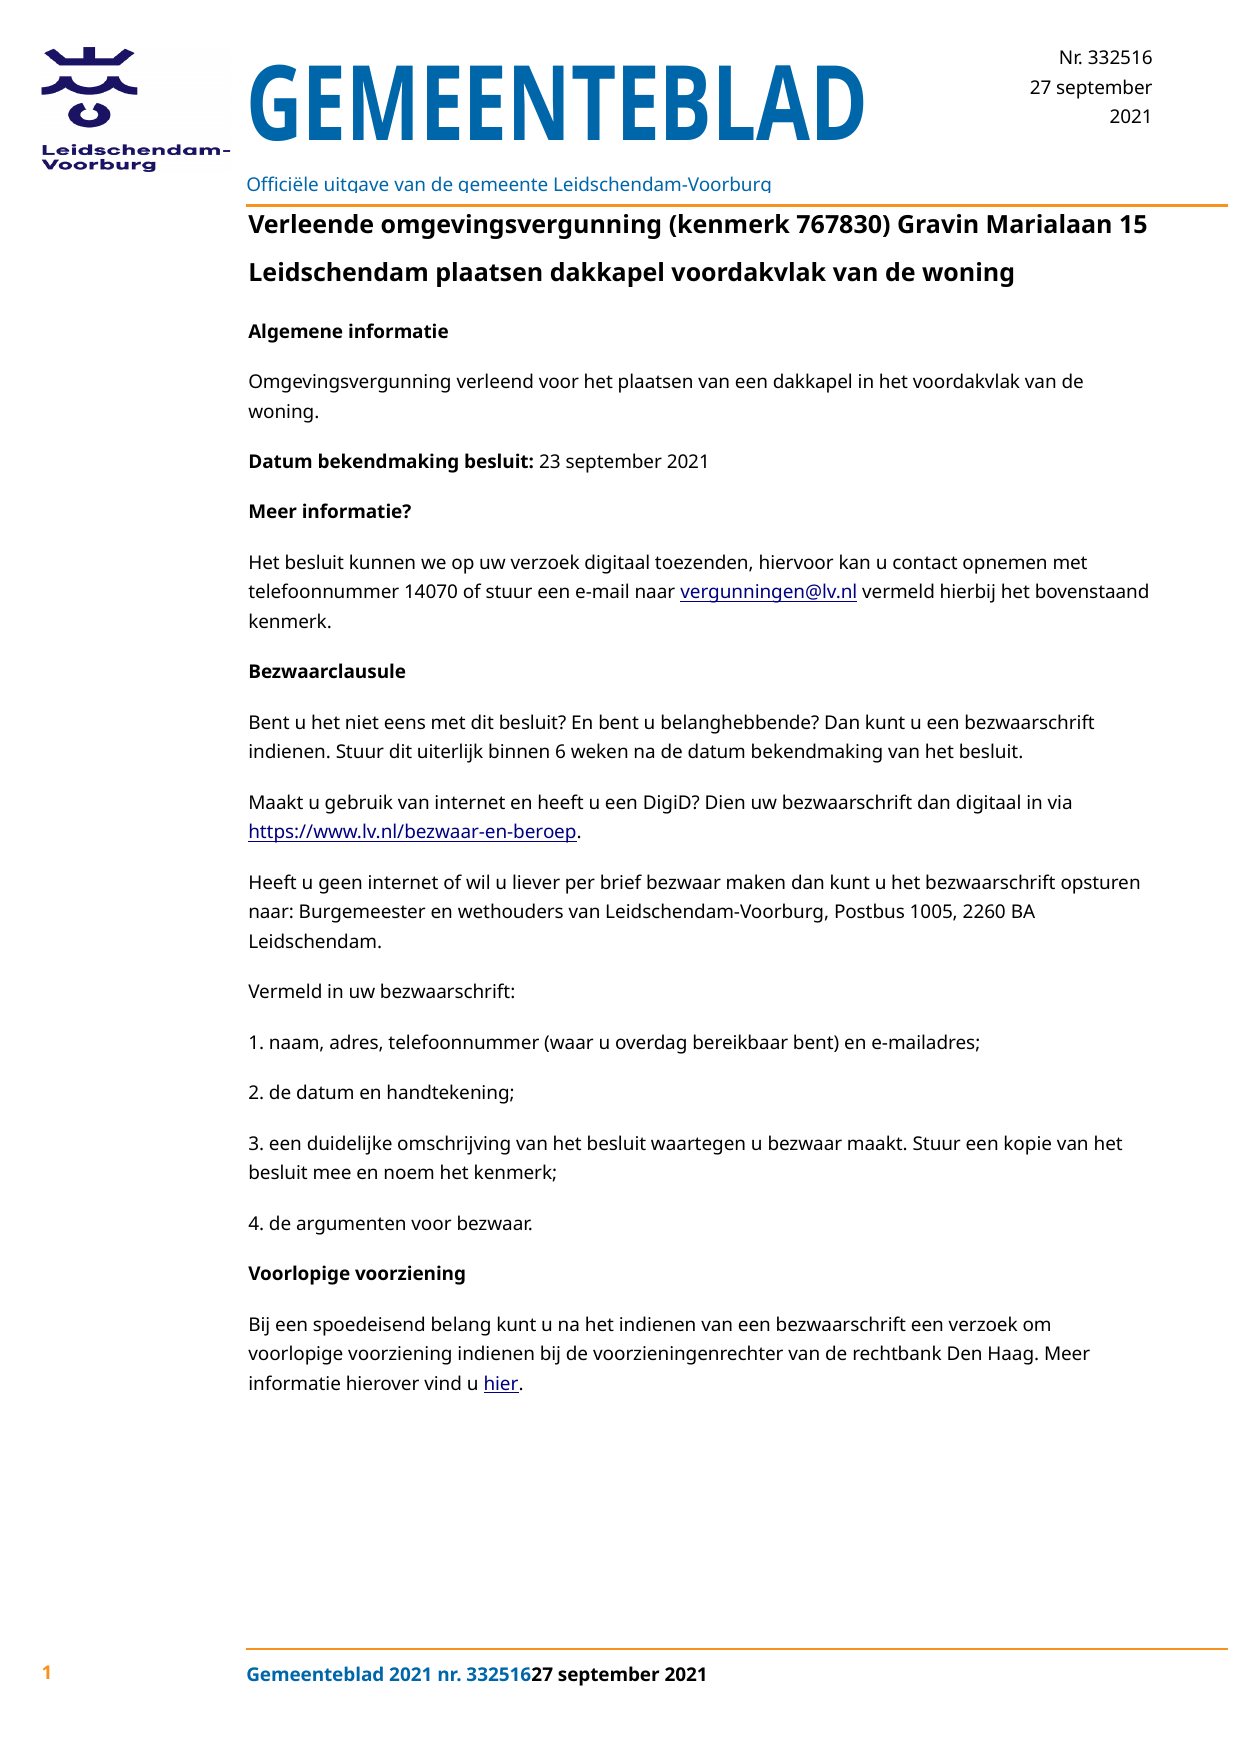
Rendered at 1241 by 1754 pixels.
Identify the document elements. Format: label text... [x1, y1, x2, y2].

text Het besluit kunnen we op uw verzoek digitaal toezenden, hiervoor kan u contact opnemen met telefoonnummer 14070 of stuur een e-mail naar vergunningen@lv.nl vermeld hierbij het bovenstaand kenmerk. [248, 549, 1152, 634]
text 3. een duidelijke omschrijving van het besluit waartegen u bezwaar maakt. Stuur een kopie van het besluit mee en noem het kenmerk; [248, 1130, 1152, 1185]
text Datum bekendmaking besluit: 23 september 2021 [248, 448, 1152, 474]
text Algemene informatie [248, 318, 1152, 344]
text Maakt u gebruik van internet en heeft u een DigiD? Dien uw bezwaarschrift dan digitaal in via https://www.lv.nl/bezwaar-en-beroep. [248, 789, 1152, 844]
text Omgevingsvergunning verleend voor het plaatsen van een dakkapel in het voordakvlak van de woning. [248, 368, 1152, 424]
text Meer informatie? [248, 499, 1152, 524]
picture [41, 47, 231, 172]
text 1. naam, adres, telefoonnummer (waar u overdag bereikbaar bent) en e-mailadres; [248, 1029, 1152, 1055]
text Voorlopige voorziening [248, 1260, 1152, 1286]
text Bij een spoedeisend belang kunt u na het indienen van een bezwaarschrift een verzoek om voorlopige voorziening indienen bij de voorzieningenrechter van de rechtbank Den Haag. Meer informatie hierover vind u hier. [248, 1311, 1152, 1396]
text 2. de datum en handtekening; [248, 1079, 1152, 1105]
text Verleende omgevingsvergunning (kenmerk 767830) Gravin Marialaan 15 Leidschendam plaatsen dakkapel voordakvlak van de woning [248, 207, 1152, 288]
text Bezwaarclausule [248, 659, 1152, 684]
text Vermeld in uw bezwaarschrift: [248, 979, 1152, 1004]
text Heeft u geen internet of wil u liever per brief bezwaar maken dan kunt u het bezwaarschrift opsturen naar: Burgemeester en wethouders van Leidschendam-Voorburg, Postbus 1005, 2260 BA Leidschendam. [248, 869, 1152, 954]
text Bent u het niet eens met dit besluit? En bent u belanghebbende? Dan kunt u een bezwaarschrift indienen. Stuur dit uiterlijk binnen 6 weken na de datum bekendmaking van het besluit. [248, 709, 1152, 764]
text 4. de argumenten voor bezwaar. [248, 1210, 1152, 1236]
